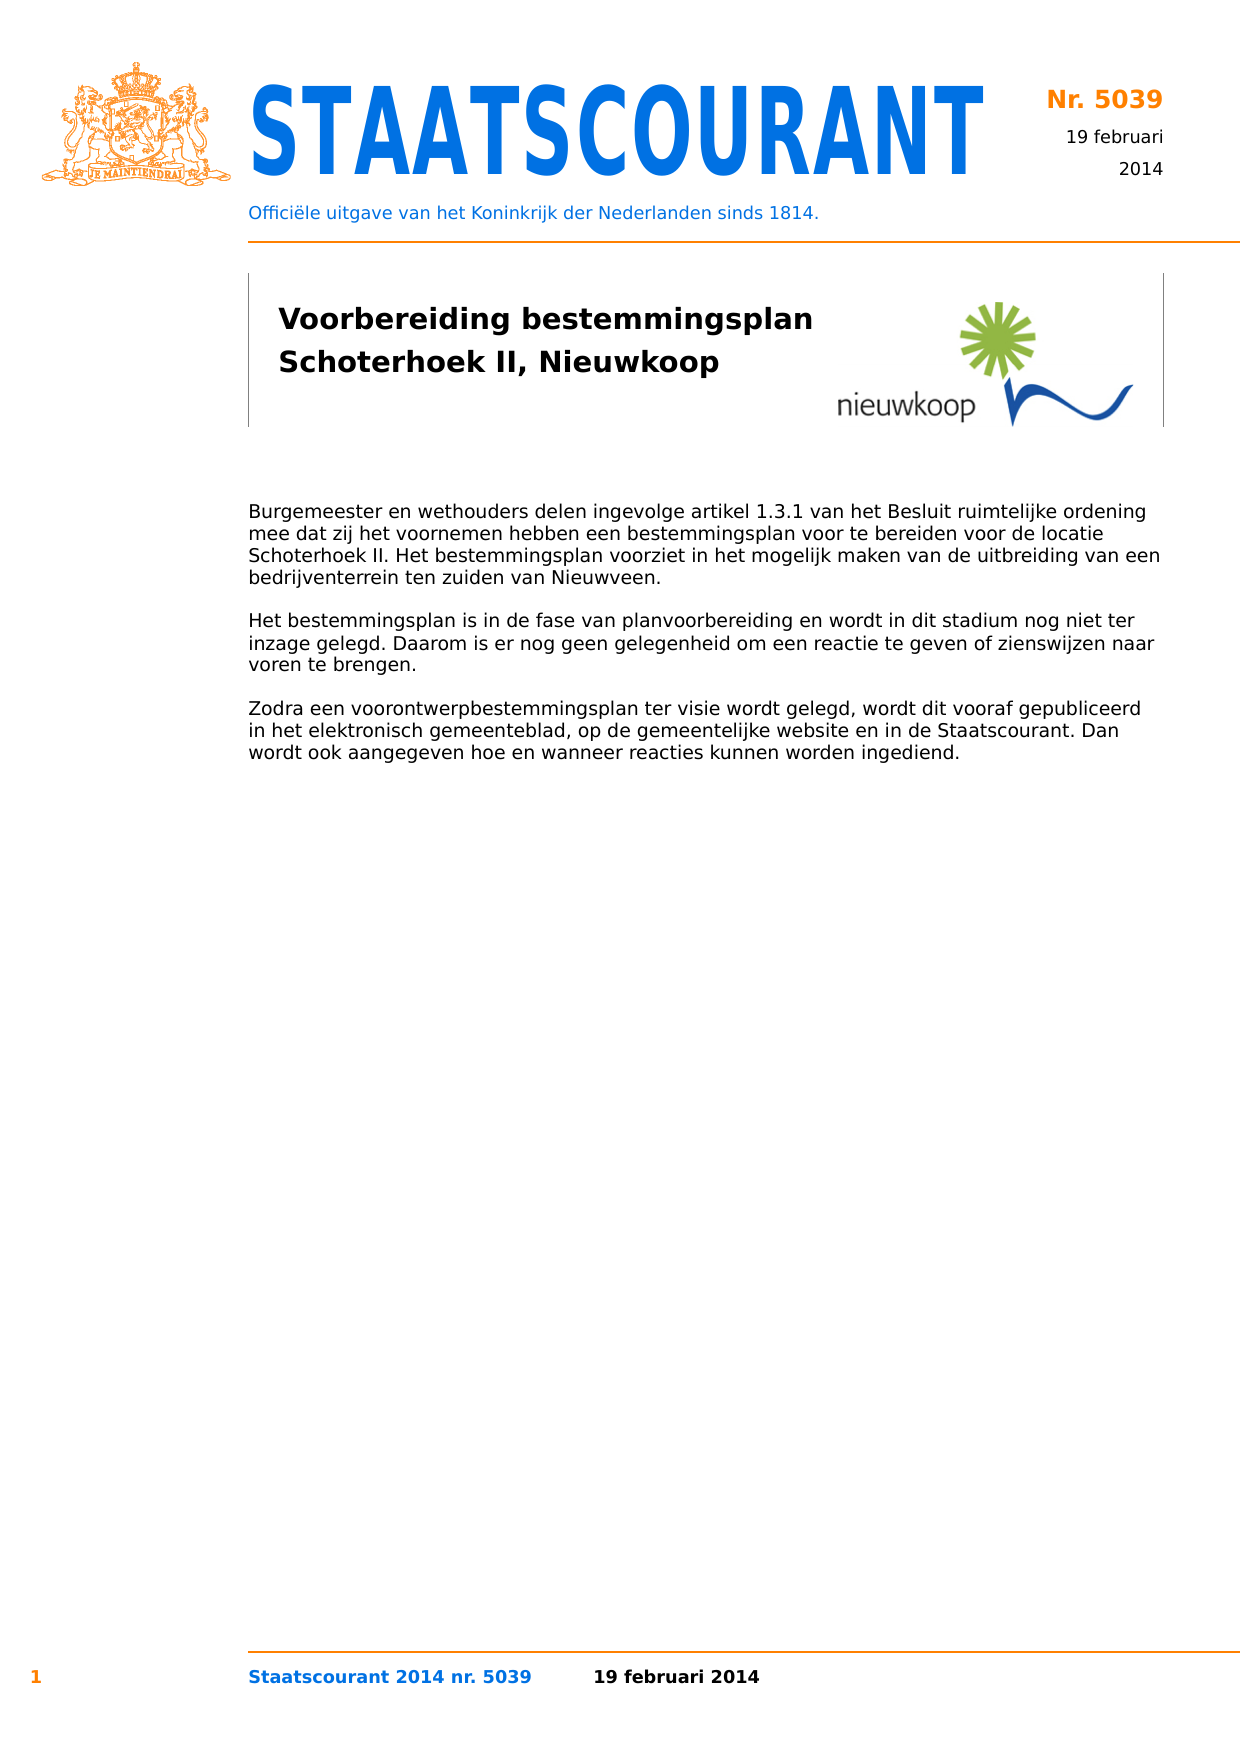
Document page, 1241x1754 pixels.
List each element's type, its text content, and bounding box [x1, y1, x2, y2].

text Het bestemmingsplan is in de fase van planvoorbereiding en wordt in dit stadium nog niet ter inzage gelegd. Daarom is er nog geen gelegenheid om een reactie te geven of zienswijzen naar voren te brengen. [248, 610, 1163, 676]
picture [838, 302, 1134, 427]
table_cell 2014 [998, 153, 1240, 203]
subtitle Voorbereiding bestemmingsplan Schoterhoek II, Nieuwkoop [249, 273, 1163, 427]
text Burgemeester en wethouders delen ingevolge artikel 1.3.1 van het Besluit ruimtelijke ordening mee dat zij het voornemen hebben een bestemmingsplan voor te bereiden voor de locatie Schoterhoek II. Het bestemmingsplan voorziet in het mogelijk maken van de uitbreiding van een bedrijventerrein ten zuiden van Nieuwveen. [248, 501, 1163, 588]
text Zodra een voorontwerpbestemmingsplan ter visie wordt gelegd, wordt dit vooraf gepubliceerd in het elektronisch gemeenteblad, op de gemeentelijke website en in de Staatscourant. Dan wordt ook aangegeven hoe en wanneer reacties kunnen worden ingediend. [248, 698, 1163, 764]
table_cell 19 februari [998, 121, 1240, 153]
table_header Nr. 5039 [998, 62, 1240, 121]
table_header STAATSCOURANT [248, 62, 998, 203]
picture [41, 62, 231, 186]
table_header [25, 62, 248, 241]
table_cell Officiële uitgave van het Koninkrijk der Nederlanden sinds 1814. [248, 203, 1240, 241]
